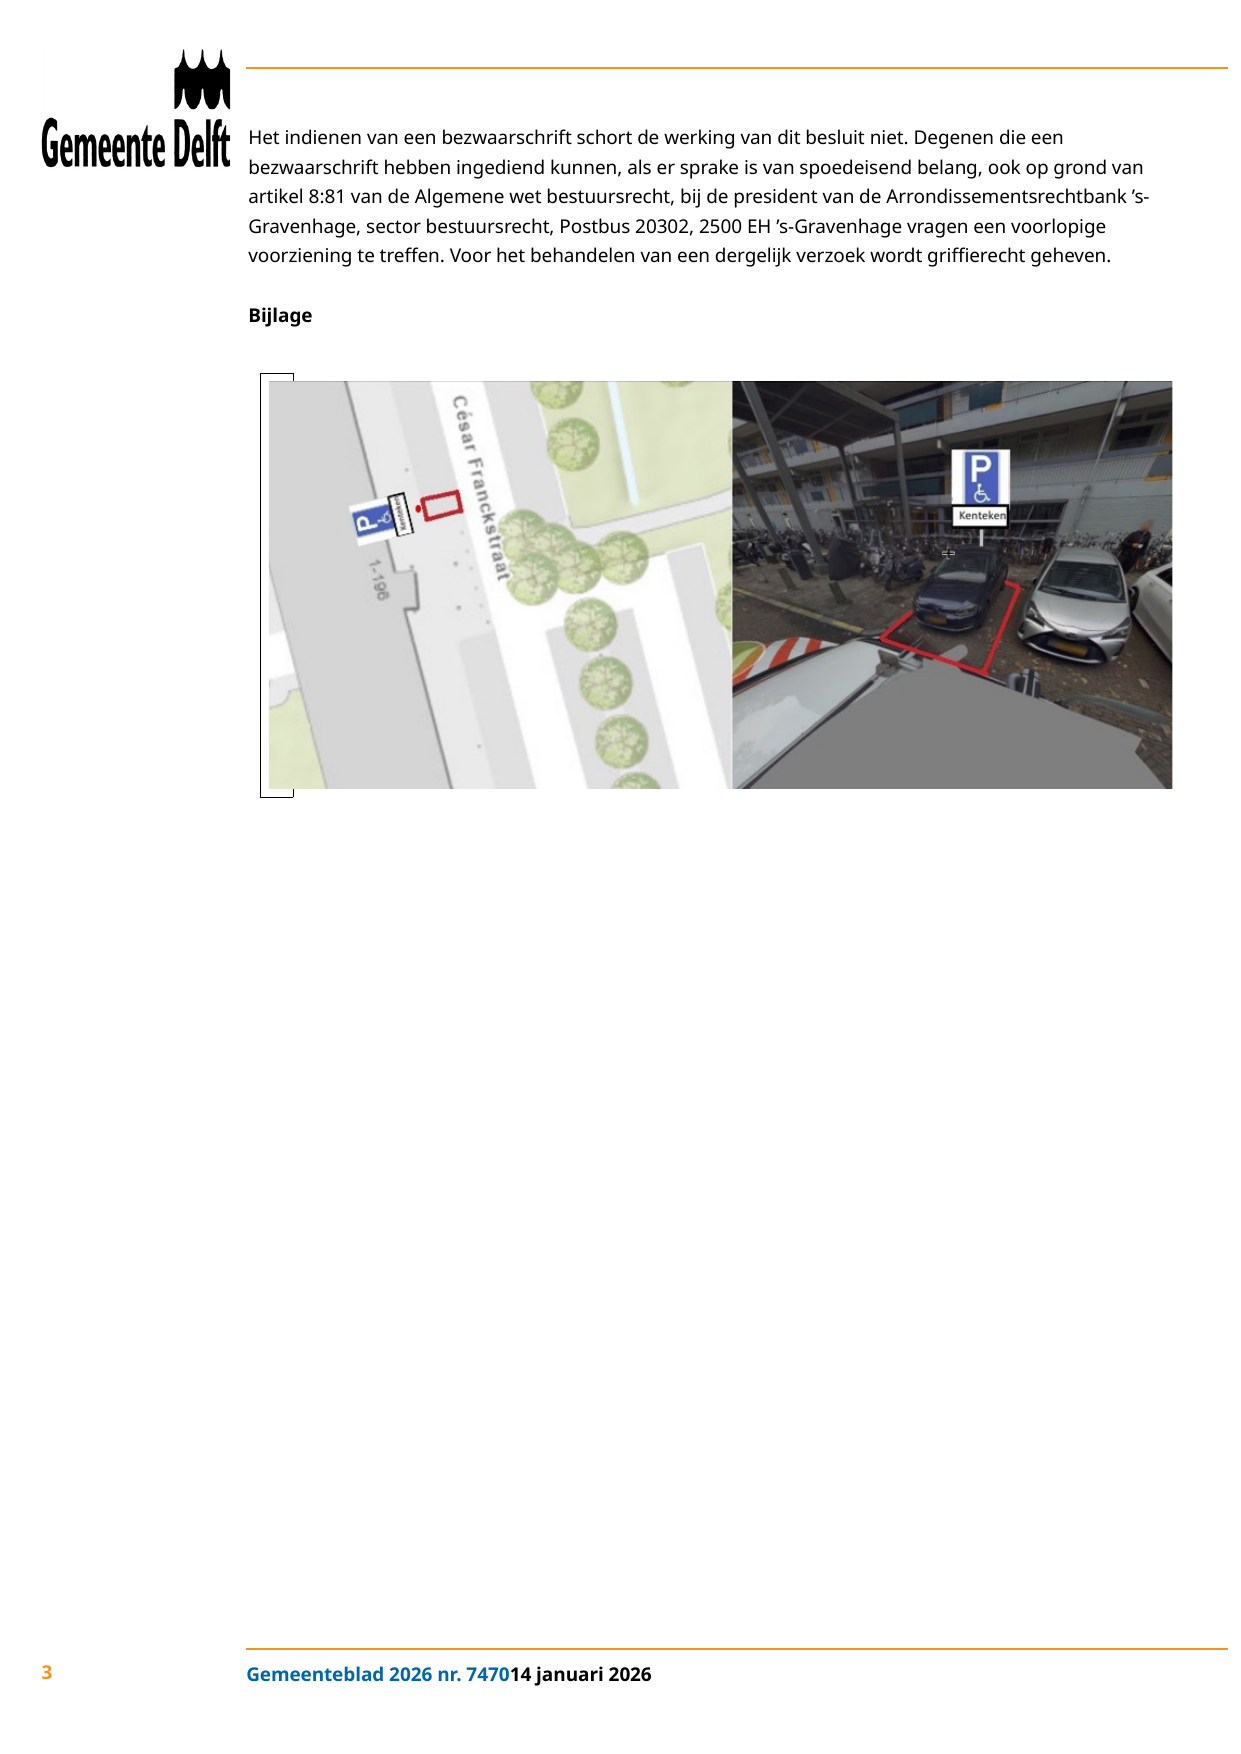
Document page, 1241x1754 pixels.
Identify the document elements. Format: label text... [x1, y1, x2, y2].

text Het indienen van een bezwaarschrift schort de werking van dit besluit niet. Degenen die een bezwaarschrift hebben ingediend kunnen, als er sprake is van spoedeisend belang, ook op grond van artikel 8:81 van de Algemene wet bestuursrecht, bij de president van de Arrondissementsrechtbank ’s-Gravenhage, sector bestuursrecht, Postbus 20302, 2500 EH ’s-Gravenhage vragen een voorlopige voorziening te treffen. Voor het behandelen van een dergelijk verzoek wordt griffierecht geheven. [248, 124, 1152, 268]
text Bijlage [248, 302, 1152, 328]
picture [41, 47, 231, 172]
picture [268, 381, 1173, 789]
